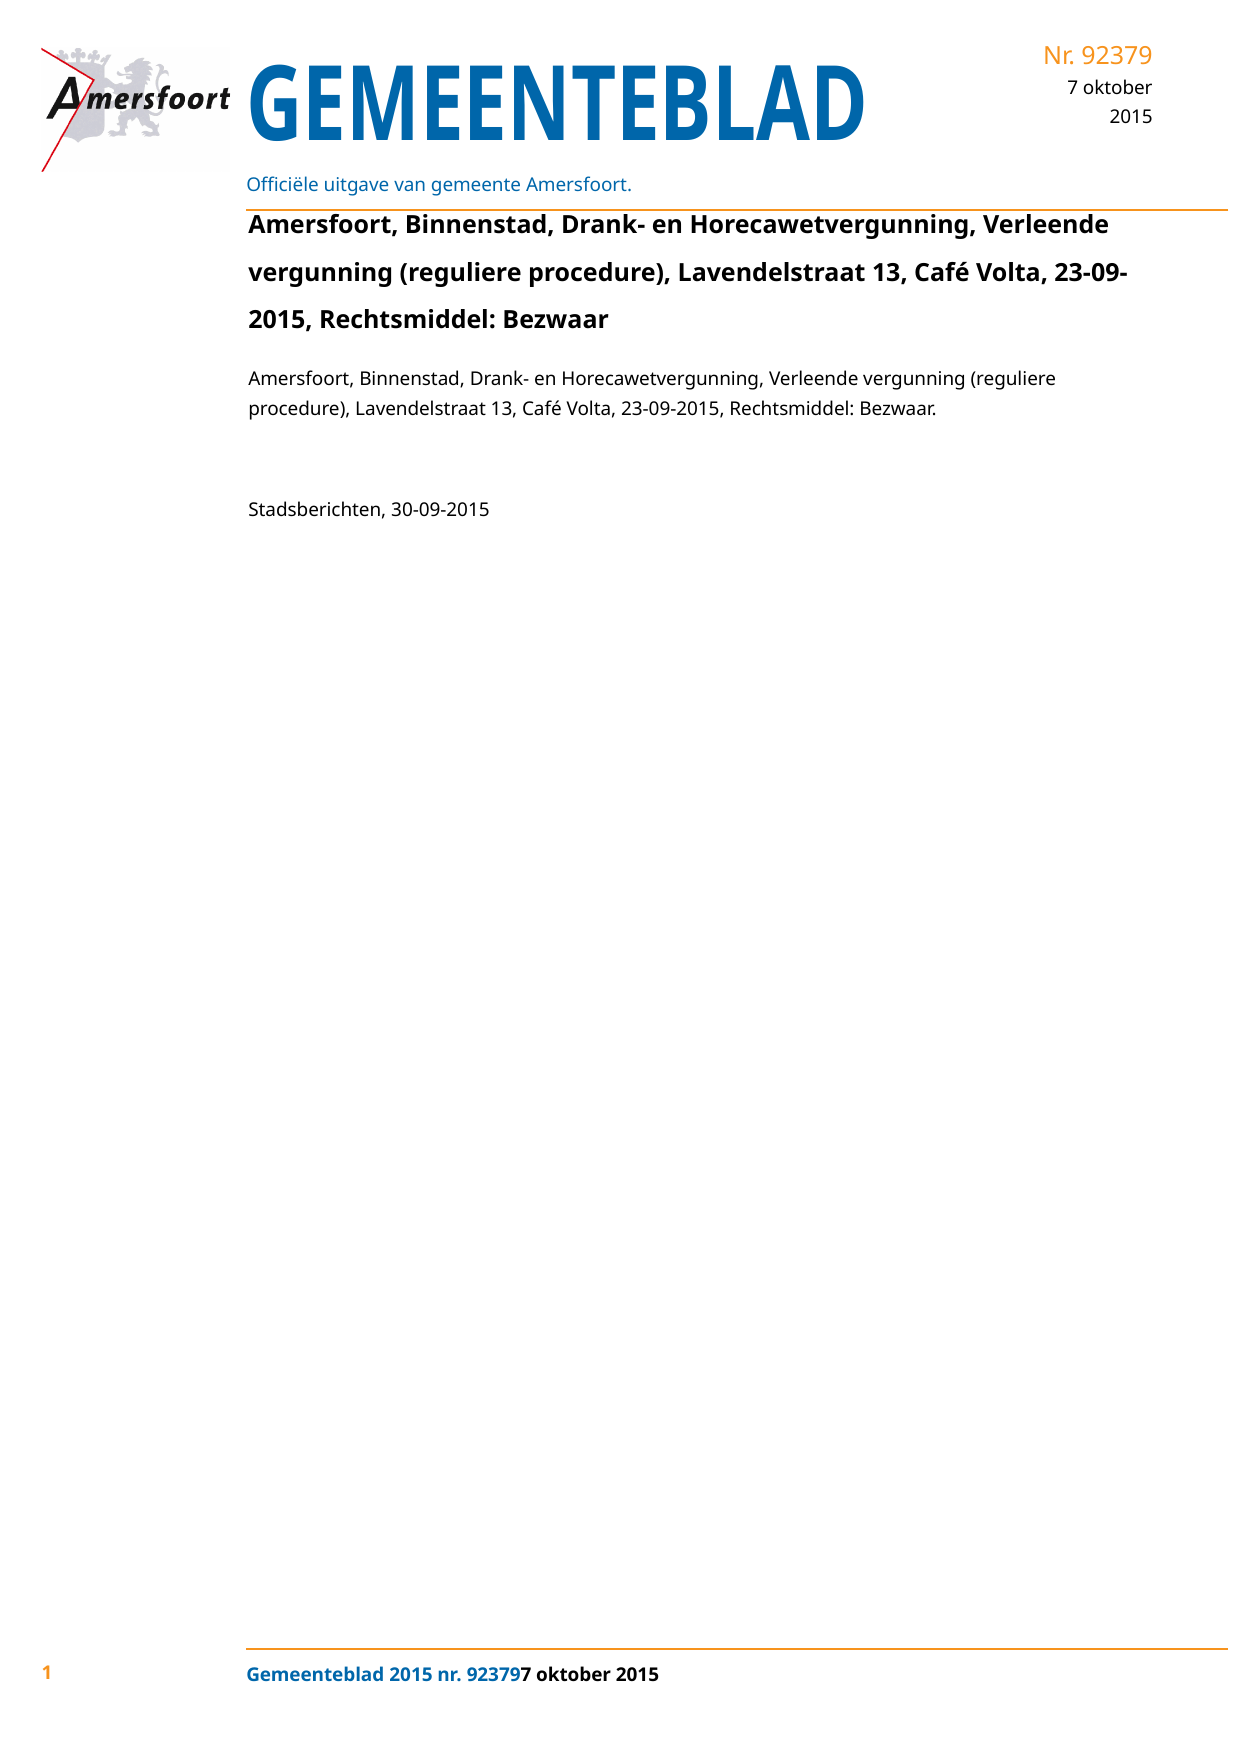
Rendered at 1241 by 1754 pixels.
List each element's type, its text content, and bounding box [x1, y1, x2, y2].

text Stadsberichten, 30-09-2015 [248, 496, 1152, 522]
text Amersfoort, Binnenstad, Drank- en Horecawetvergunning, Verleende vergunning (reguliere procedure), Lavendelstraat 13, Café Volta, 23-09-2015, Rechtsmiddel: Bezwaar. [248, 366, 1152, 421]
picture [41, 47, 231, 172]
text Amersfoort, Binnenstad, Drank- en Horecawetvergunning, Verleende vergunning (reguliere procedure), Lavendelstraat 13, Café Volta, 23-09-2015, Rechtsmiddel: Bezwaar [248, 211, 1152, 336]
